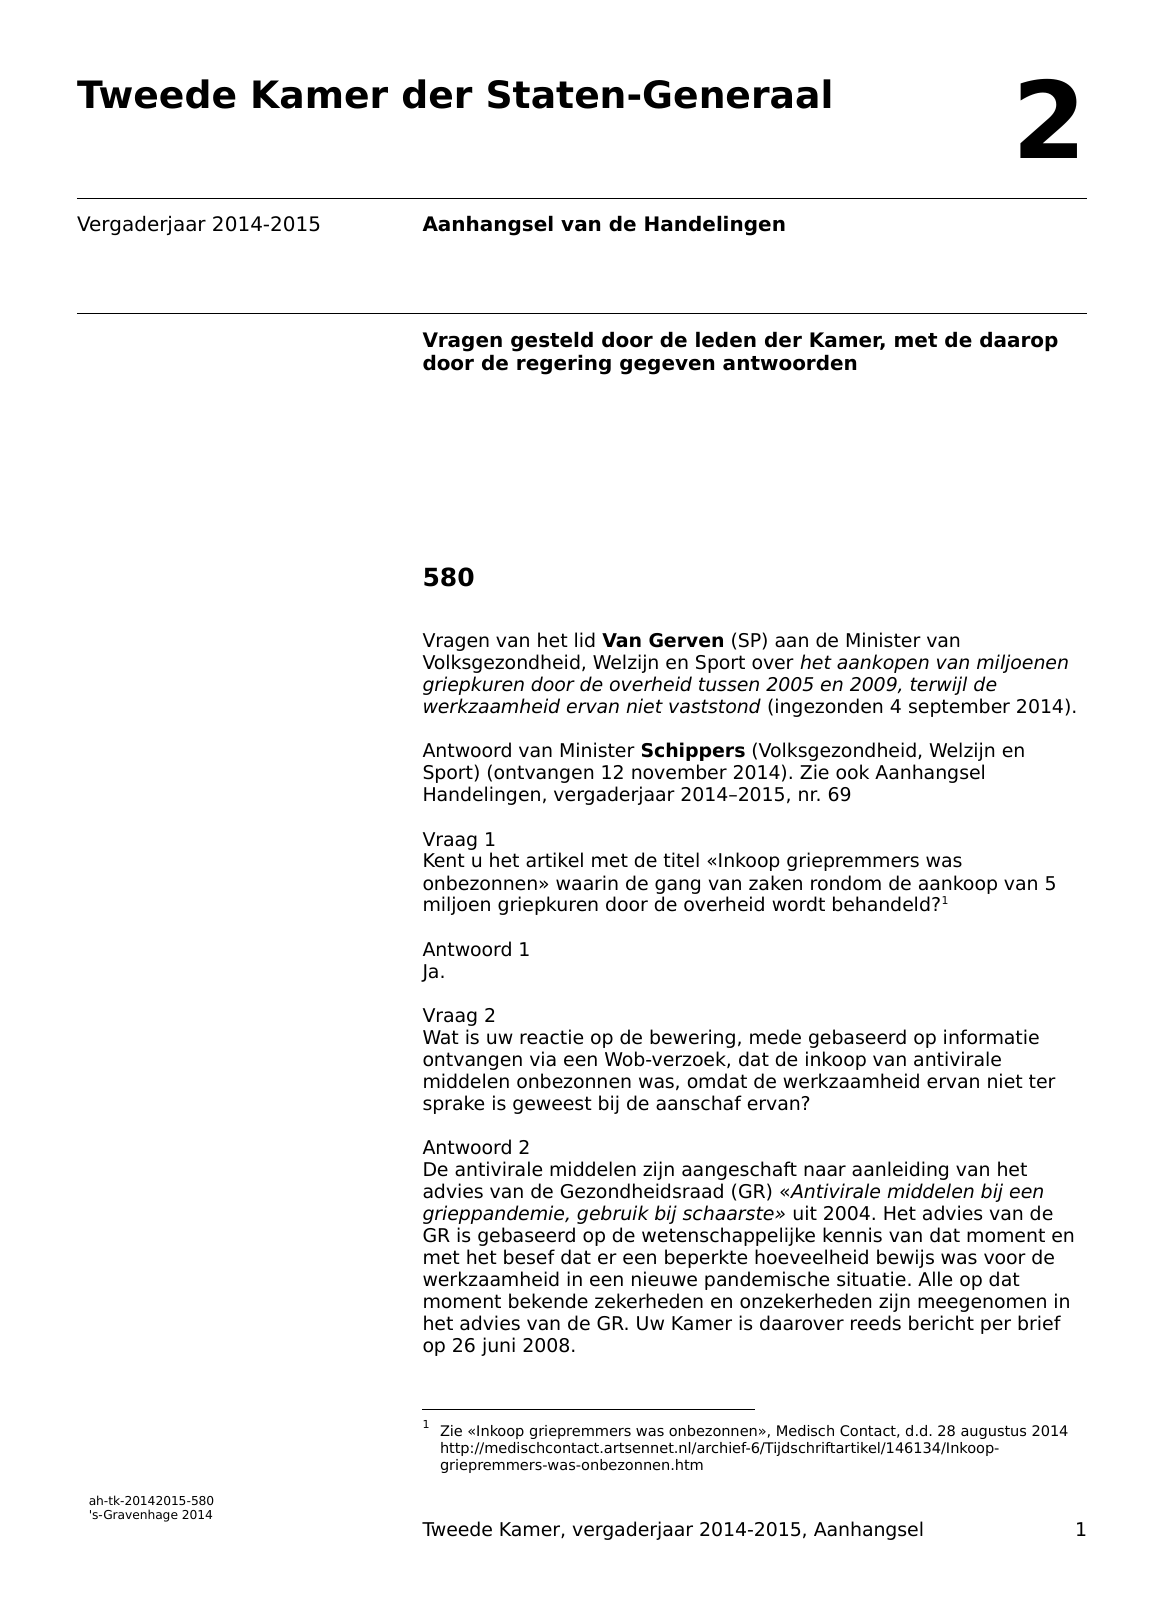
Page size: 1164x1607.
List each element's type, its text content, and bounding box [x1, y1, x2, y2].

table_header 2 [886, 59, 1087, 198]
table_header Tweede Kamer der Staten-Generaal [77, 59, 886, 198]
text Antwoord 1 [422, 938, 1087, 961]
text Vragen van het lid Van Gerven (SP) aan de Minister van Volksgezondheid, Welzijn en Sport over het aankopen van miljoenen griepkuren door de overheid tussen 2005 en 2009, terwijl de werkzaamheid ervan niet vaststond (ingezonden 4 september 2014). [422, 630, 1087, 718]
text Vraag 2 [422, 1005, 1087, 1027]
text 's-Gravenhage 2014 [88, 1508, 323, 1522]
text Vraag 1 [422, 828, 1087, 850]
table_cell Aanhangsel van de Handelingen [422, 199, 1087, 313]
text Antwoord 2 [422, 1137, 1087, 1159]
text Zie «Inkoop griepremmers was onbezonnen», Medisch Contact, d.d. 28 augustus 2014 http://medischcontact.artsennet.nl/archief-6/Tijdschriftartikel/146134/Inkoop-griepremmers-was-onbezonnen.htm [422, 1418, 1087, 1474]
text Antwoord van Minister Schippers (Volksgezondheid, Welzijn en Sport) (ontvangen 12 november 2014). Zie ook Aanhangsel Handelingen, vergaderjaar 2014–2015, nr. 69 [422, 740, 1087, 806]
text Kent u het artikel met de titel «Inkoop griepremmers was onbezonnen» waarin de gang van zaken rondom de aankoop van 5 miljoen griepkuren door de overheid wordt behandeld? [422, 850, 1087, 916]
table_cell [77, 314, 422, 375]
table_cell Vragen gesteld door de leden der Kamer, met de daarop door de regering gegeven antwoorden [422, 314, 1087, 375]
text Wat is uw reactie op de bewering, mede gebaseerd op informatie ontvangen via een Wob-verzoek, dat de inkoop van antivirale middelen onbezonnen was, omdat de werkzaamheid ervan niet ter sprake is geweest bij de aanschaf ervan? [422, 1027, 1087, 1114]
text Ja. [422, 961, 1087, 982]
text De antivirale middelen zijn aangeschaft naar aanleiding van het advies van de Gezondheidsraad (GR) «Antivirale middelen bij een grieppandemie, gebruik bij schaarste» uit 2004. Het advies van de GR is gebaseerd op de wetenschappelijke kennis van dat moment en met het besef dat er een beperkte hoeveelheid bewijs was voor de werkzaamheid in een nieuwe pandemische situatie. Alle op dat moment bekende zekerheden en onzekerheden zijn meegenomen in het advies van de GR. Uw Kamer is daarover reeds bericht per brief op 26 juni 2008. [422, 1159, 1087, 1357]
text ah-tk-20142015-580 [88, 1494, 323, 1508]
text 580 [422, 563, 1087, 592]
table_cell Vergaderjaar 2014-2015 [77, 199, 422, 313]
